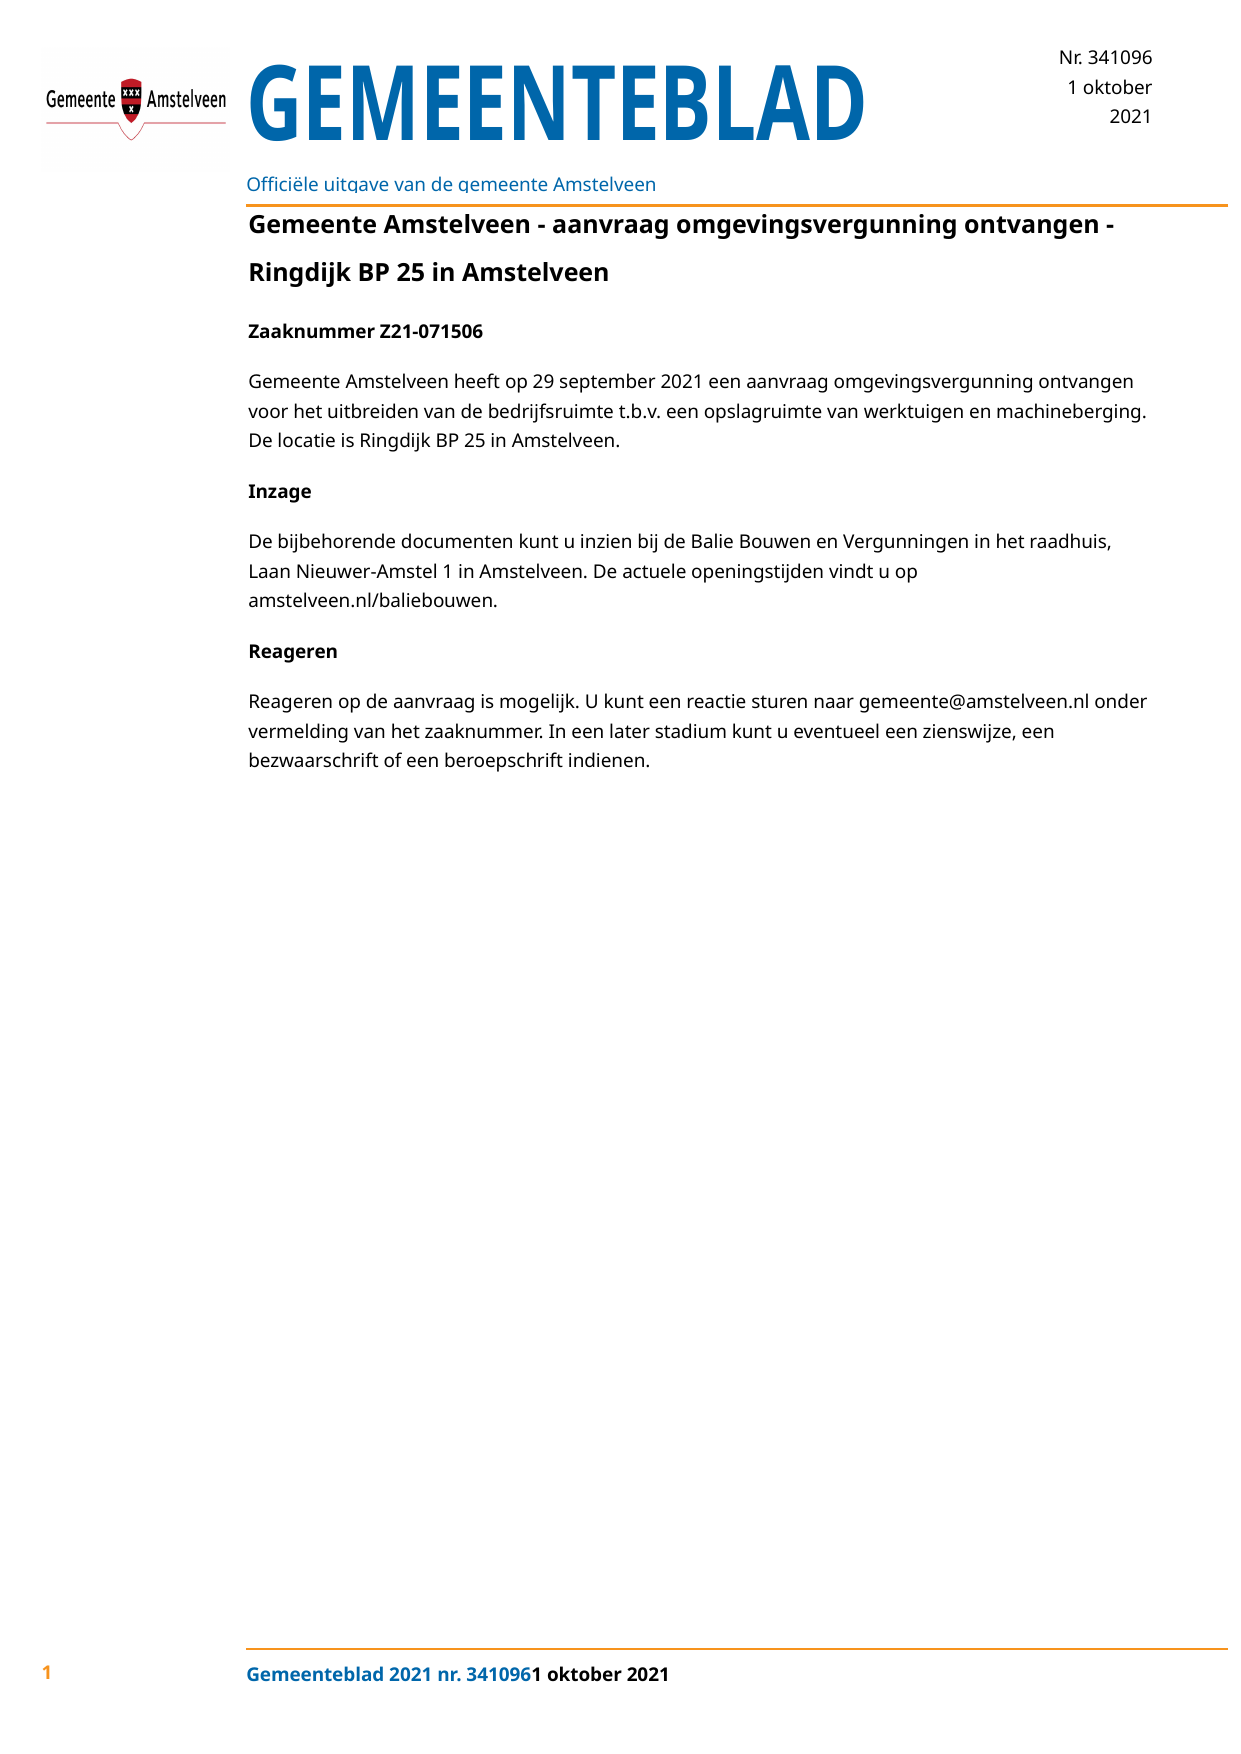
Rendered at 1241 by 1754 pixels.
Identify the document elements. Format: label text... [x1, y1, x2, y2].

text Zaaknummer Z21-071506 [248, 318, 1152, 344]
text Inzage [248, 478, 1152, 504]
text Gemeente Amstelveen - aanvraag omgevingsvergunning ontvangen - Ringdijk BP 25 in Amstelveen [248, 207, 1152, 288]
text Gemeente Amstelveen heeft op 29 september 2021 een aanvraag omgevingsvergunning ontvangen voor het uitbreiden van de bedrijfsruimte t.b.v. een opslagruimte van werktuigen en machineberging. De locatie is Ringdijk BP 25 in Amstelveen. [248, 368, 1152, 453]
text De bijbehorende documenten kunt u inzien bij de Balie Bouwen en Vergunningen in het raadhuis, Laan Nieuwer-Amstel 1 in Amstelveen. De actuele openingstijden vindt u op amstelveen.nl/baliebouwen. [248, 528, 1152, 613]
picture [41, 47, 231, 172]
text Reageren [248, 638, 1152, 664]
text Reageren op de aanvraag is mogelijk. U kunt een reactie sturen naar gemeente@amstelveen.nl onder vermelding van het zaaknummer. In een later stadium kunt u eventueel een zienswijze, een bezwaarschrift of een beroepschrift indienen. [248, 688, 1152, 773]
